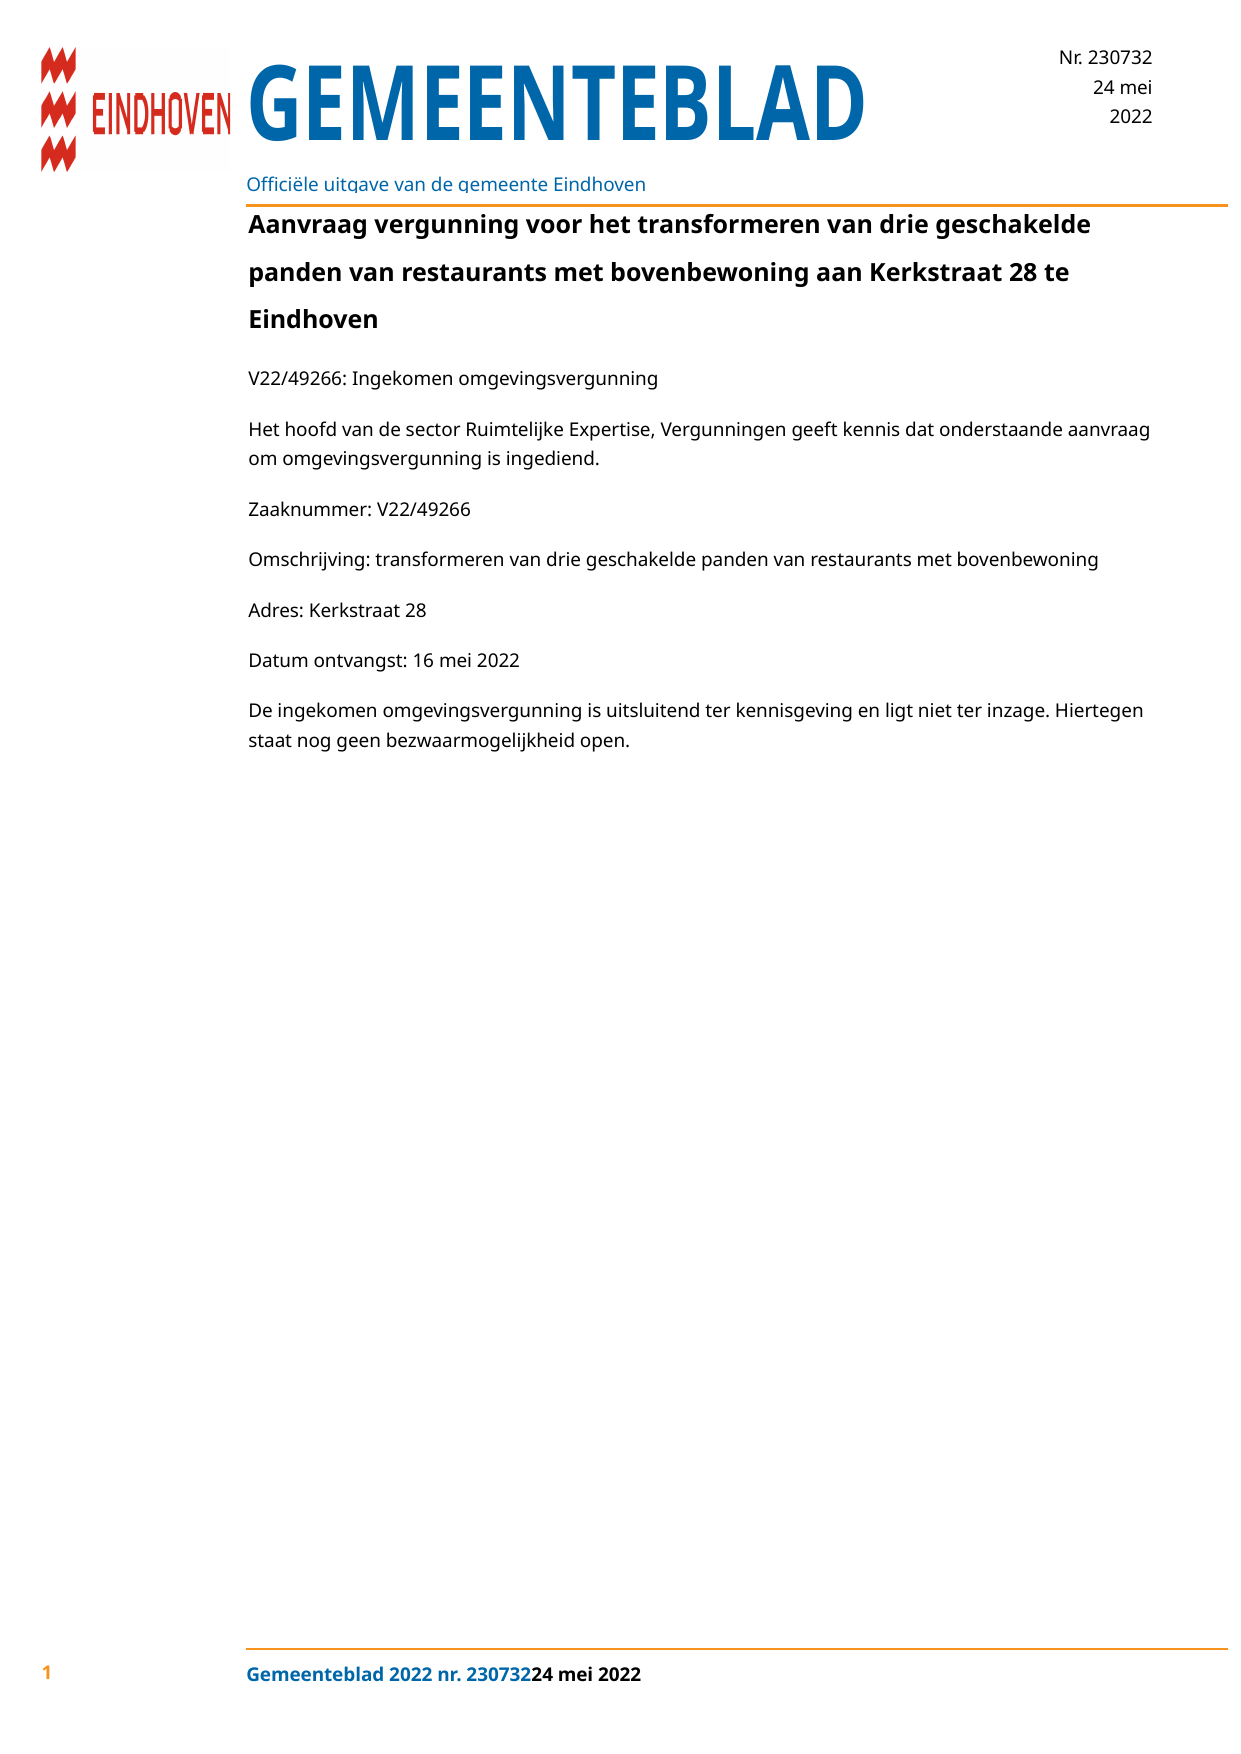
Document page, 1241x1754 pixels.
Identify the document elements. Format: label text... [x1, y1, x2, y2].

picture [41, 47, 231, 172]
text V22/49266: Ingekomen omgevingsvergunning [248, 366, 1152, 391]
text De ingekomen omgevingsvergunning is uitsluitend ter kennisgeving en ligt niet ter inzage. Hiertegen staat nog geen bezwaarmogelijkheid open. [248, 698, 1152, 753]
text Adres: Kerkstraat 28 [248, 597, 1152, 622]
text Zaaknummer: V22/49266 [248, 496, 1152, 522]
text Omschrijving: transformeren van drie geschakelde panden van restaurants met bovenbewoning [248, 546, 1152, 572]
text Het hoofd van de sector Ruimtelijke Expertise, Vergunningen geeft kennis dat onderstaande aanvraag om omgevingsvergunning is ingediend. [248, 416, 1152, 471]
text Aanvraag vergunning voor het transformeren van drie geschakelde panden van restaurants met bovenbewoning aan Kerkstraat 28 te Eindhoven [248, 207, 1152, 336]
text Datum ontvangst: 16 mei 2022 [248, 647, 1152, 673]
